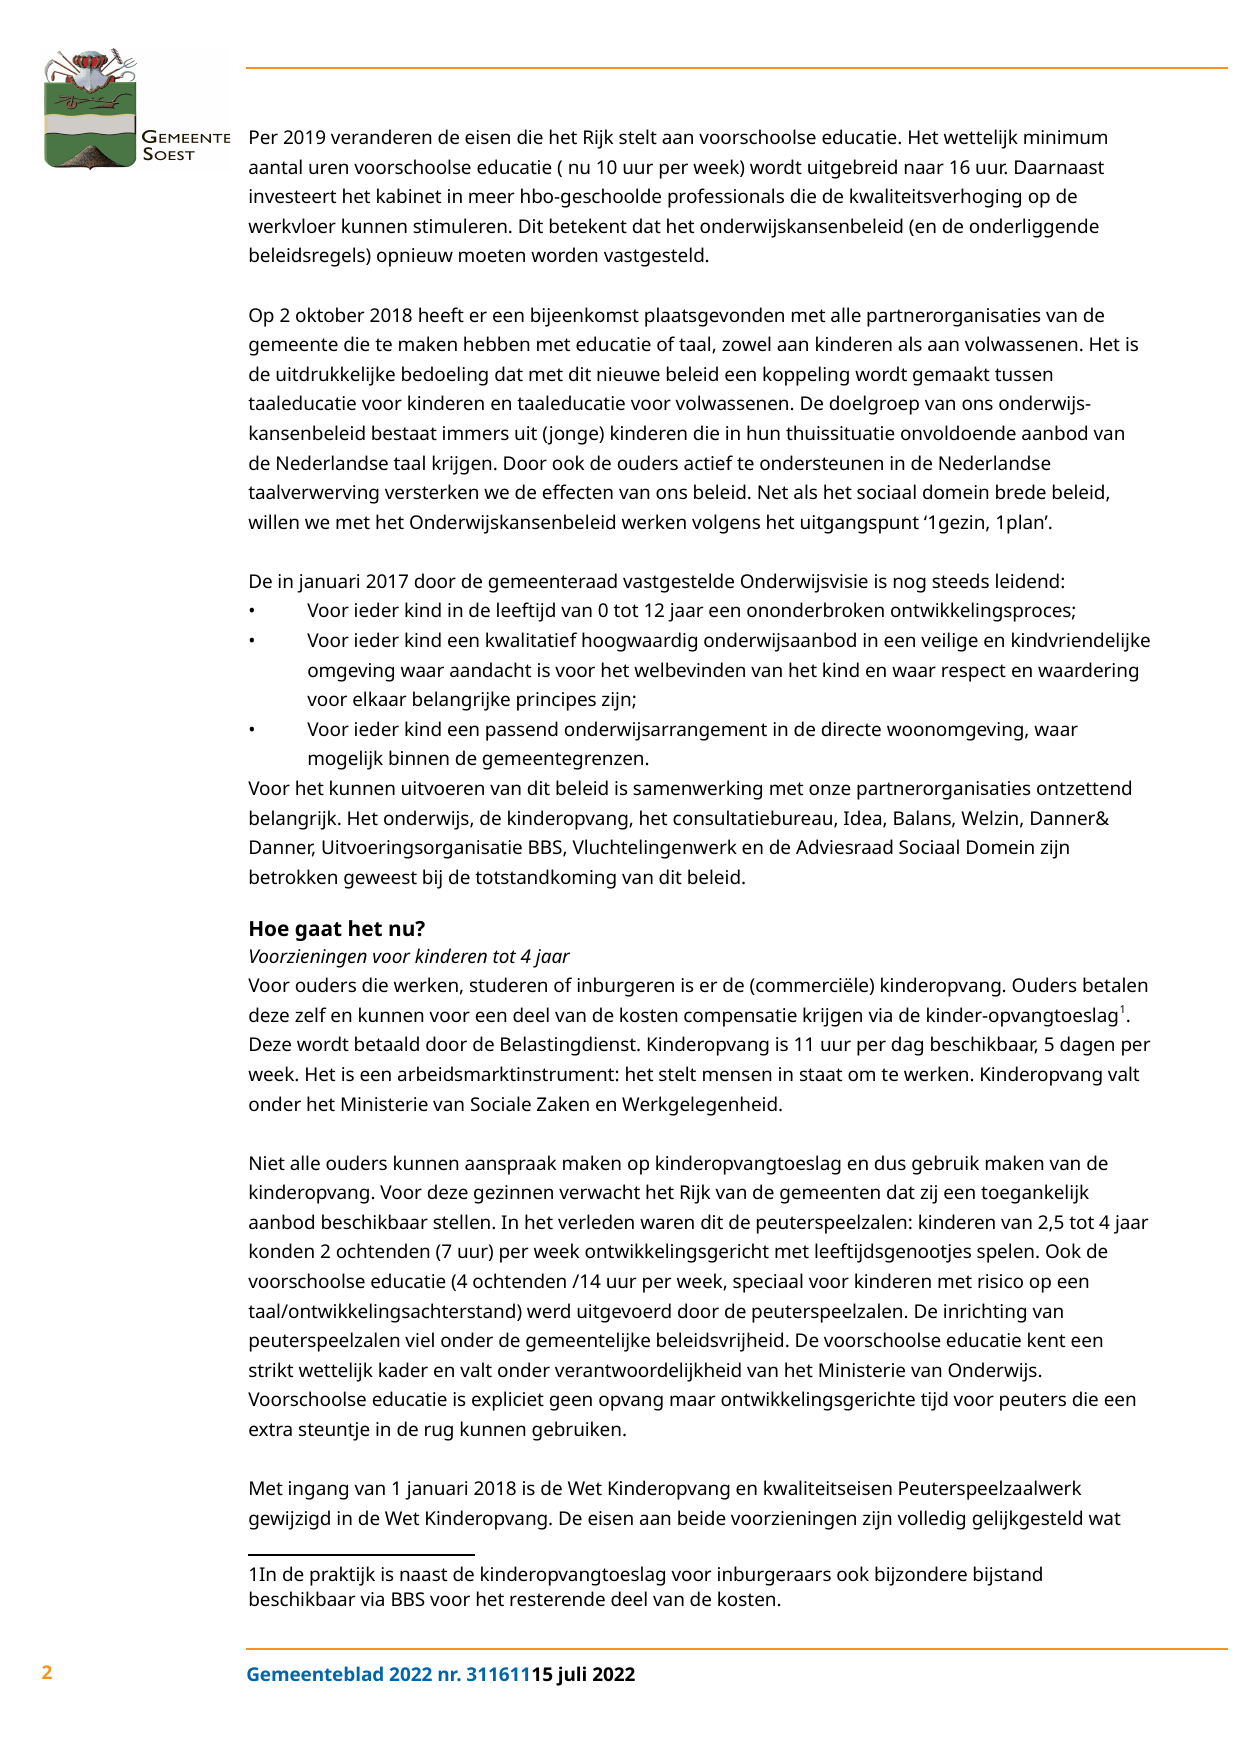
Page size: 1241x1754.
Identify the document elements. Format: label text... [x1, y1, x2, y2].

text In de praktijk is naast de kinderopvangtoeslag voor inburgeraars ook bijzondere bijstand beschikbaar via BBS voor het resterende deel van de kosten. [248, 1561, 1152, 1612]
text Hoe gaat het nu? [248, 914, 1152, 943]
text De in januari 2017 door de gemeenteraad vastgestelde Onderwijsvisie is nog steeds leidend: [248, 568, 1152, 594]
text Niet alle ouders kunnen aanspraak maken op kinderopvangtoeslag en dus gebruik maken van de kinderopvang. Voor deze gezinnen verwacht het Rijk van de gemeenten dat zij een toegankelijk aanbod beschikbaar stellen. In het verleden waren dit de peuterspeelzalen: kinderen van 2,5 tot 4 jaar konden 2 ochtenden (7 uur) per week ontwikkelingsgericht met leeftijdsgenootjes spelen. Ook de voorschoolse educatie (4 ochtenden /14 uur per week, speciaal voor kinderen met risico op een taal/ontwikkelingsachterstand) werd uitgevoerd door de peuterspeelzalen. De inrichting van peuterspeelzalen viel onder de gemeentelijke beleidsvrijheid. De voorschoolse educatie kent een strikt wettelijk kader en valt onder verantwoordelijkheid van het Ministerie van Onderwijs. Voorschoolse educatie is expliciet geen opvang maar ontwikkelingsgerichte tijd voor peuters die een extra steuntje in de rug kunnen gebruiken. [248, 1150, 1152, 1442]
list Voor ieder kind een kwalitatief hoogwaardig onderwijsaanbod in een veilige en kindvriendelijke omgeving waar aandacht is voor het welbevinden van het kind en waar respect en waardering voor elkaar belangrijke principes zijn; [248, 627, 1152, 712]
text Voor ouders die werken, studeren of inburgeren is er de (commerciële) kinderopvang. Ouders betalen deze zelf en kunnen voor een deel van de kosten compensatie krijgen via de kinder-opvangtoeslag. Deze wordt betaald door de Belastingdienst. Kinderopvang is 11 uur per dag beschikbaar, 5 dagen per week. Het is een arbeidsmarktinstrument: het stelt mensen in staat om te werken. Kinderopvang valt onder het Ministerie van Sociale Zaken en Werkgelegenheid. [248, 972, 1152, 1116]
list Voor ieder kind in de leeftijd van 0 tot 12 jaar een ononderbroken ontwikkelingsproces; [248, 598, 1152, 623]
text Voor het kunnen uitvoeren van dit beleid is samenwerking met onze partnerorganisaties ontzettend belangrijk. Het onderwijs, de kinderopvang, het consultatiebureau, Idea, Balans, Welzin, Danner& Danner, Uitvoeringsorganisatie BBS, Vluchtelingenwerk en de Adviesraad Sociaal Domein zijn betrokken geweest bij de totstandkoming van dit beleid. [248, 775, 1152, 890]
text Met ingang van 1 januari 2018 is de Wet Kinderopvang en kwaliteitseisen Peuterspeelzaalwerk gewijzigd in de Wet Kinderopvang. De eisen aan beide voorzieningen zijn volledig gelijkgesteld wat [248, 1475, 1152, 1531]
text Op 2 oktober 2018 heeft er een bijeenkomst plaatsgevonden met alle partnerorganisaties van de gemeente die te maken hebben met educatie of taal, zowel aan kinderen als aan volwassenen. Het is de uitdrukkelijke bedoeling dat met dit nieuwe beleid een koppeling wordt gemaakt tussen taaleducatie voor kinderen en taaleducatie voor volwassenen. De doelgroep van ons onderwijs-kansenbeleid bestaat immers uit (jonge) kinderen die in hun thuissituatie onvoldoende aanbod van de Nederlandse taal krijgen. Door ook de ouders actief te ondersteunen in de Nederlandse taalverwerving versterken we de effecten van ons beleid. Net als het sociaal domein brede beleid, willen we met het Onderwijskansenbeleid werken volgens het uitgangspunt ‘1gezin, 1plan’. [248, 302, 1152, 535]
text Per 2019 veranderen de eisen die het Rijk stelt aan voorschoolse educatie. Het wettelijk minimum aantal uren voorschoolse educatie ( nu 10 uur per week) wordt uitgebreid naar 16 uur. Daarnaast investeert het kabinet in meer hbo-geschoolde professionals die de kwaliteitsverhoging op de werkvloer kunnen stimuleren. Dit betekent dat het onderwijskansenbeleid (en de onderliggende beleidsregels) opnieuw moeten worden vastgesteld. [248, 124, 1152, 268]
list Voor ieder kind een passend onderwijsarrangement in de directe woonomgeving, waar mogelijk binnen de gemeentegrenzen. [248, 716, 1152, 771]
text Voorzieningen voor kinderen tot 4 jaar [248, 943, 1152, 968]
picture [41, 47, 231, 172]
